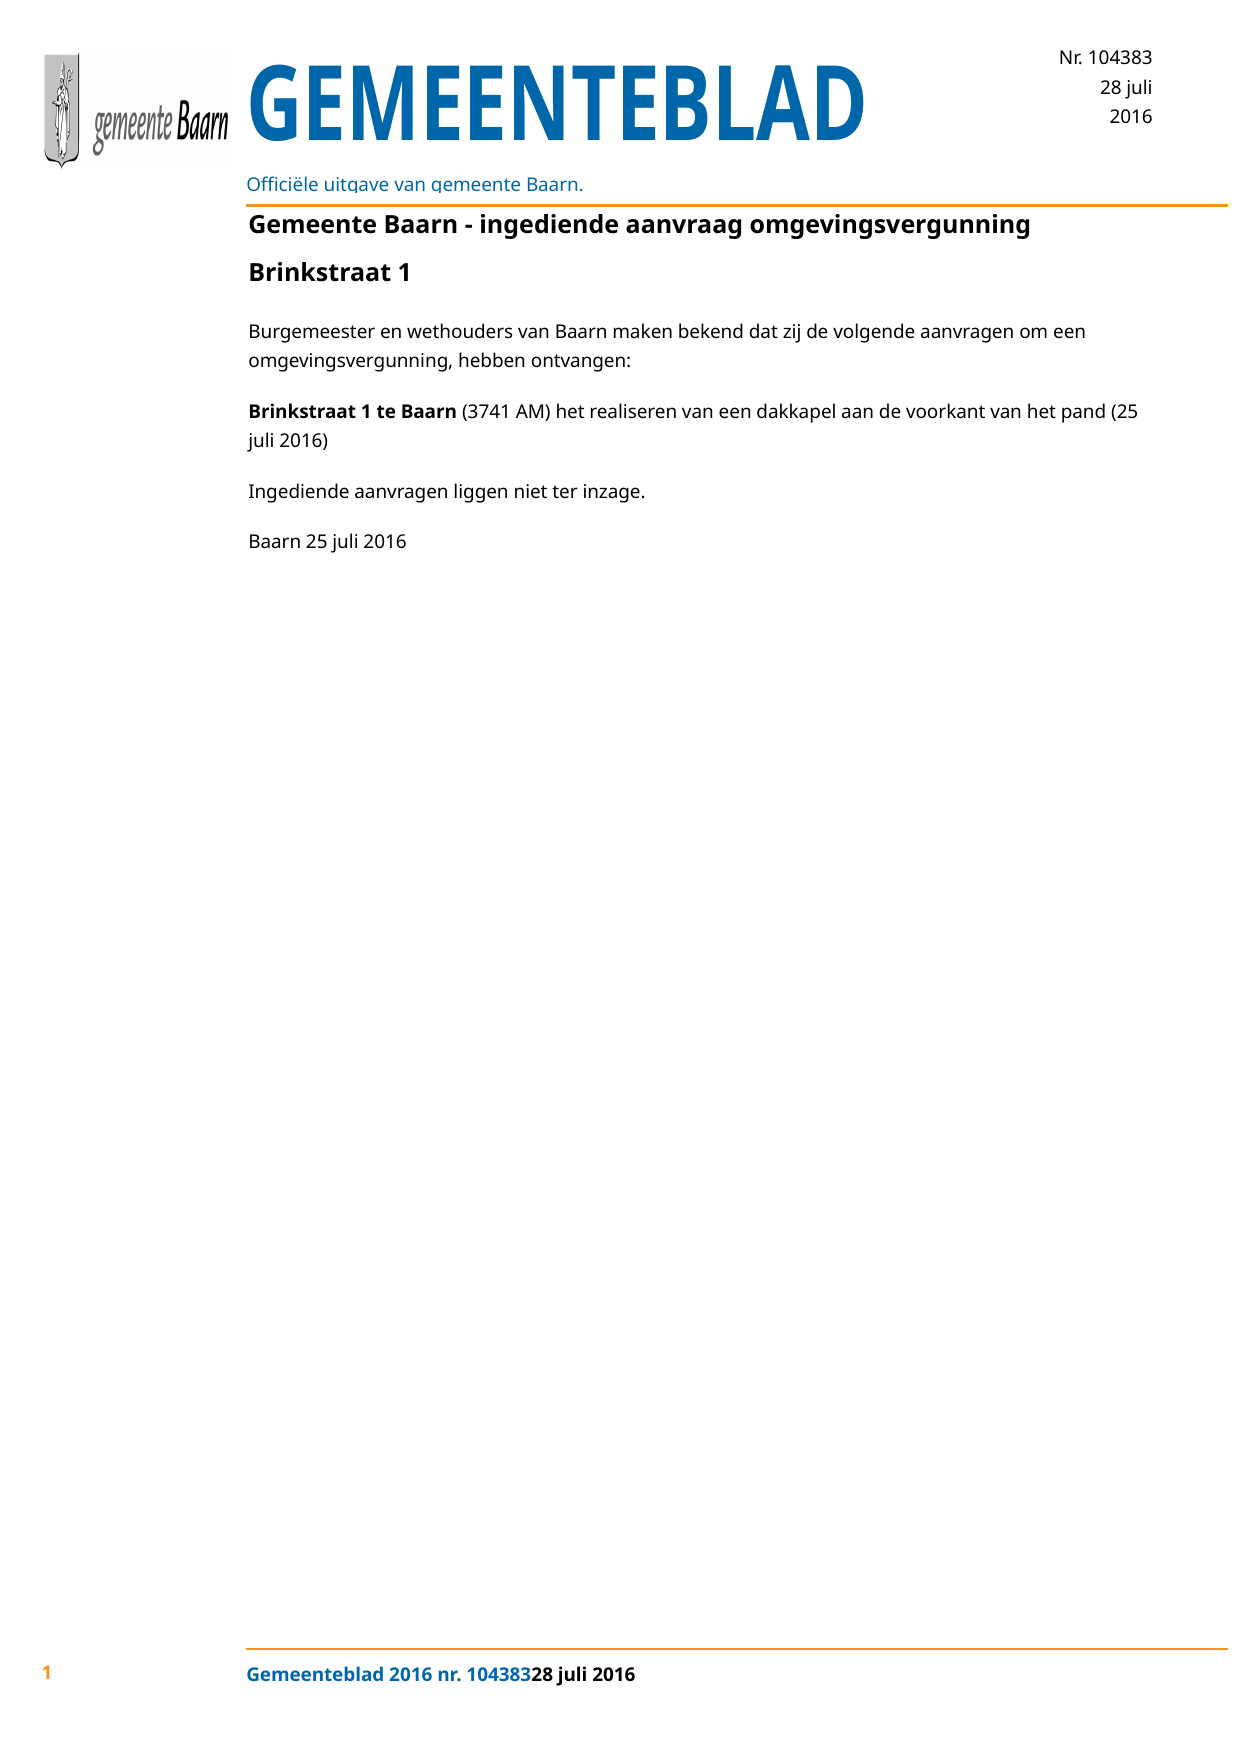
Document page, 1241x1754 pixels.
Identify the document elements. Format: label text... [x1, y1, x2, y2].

text Gemeente Baarn - ingediende aanvraag omgevingsvergunning Brinkstraat 1 [248, 207, 1152, 288]
text Brinkstraat 1 te Baarn (3741 AM) het realiseren van een dakkapel aan de voorkant van het pand (25 juli 2016) [248, 398, 1152, 453]
text Burgemeester en wethouders van Baarn maken bekend dat zij de volgende aanvragen om een omgevingsvergunning, hebben ontvangen: [248, 318, 1152, 373]
picture [41, 47, 231, 172]
text Baarn 25 juli 2016 [248, 528, 1152, 554]
text Ingediende aanvragen liggen niet ter inzage. [248, 478, 1152, 504]
